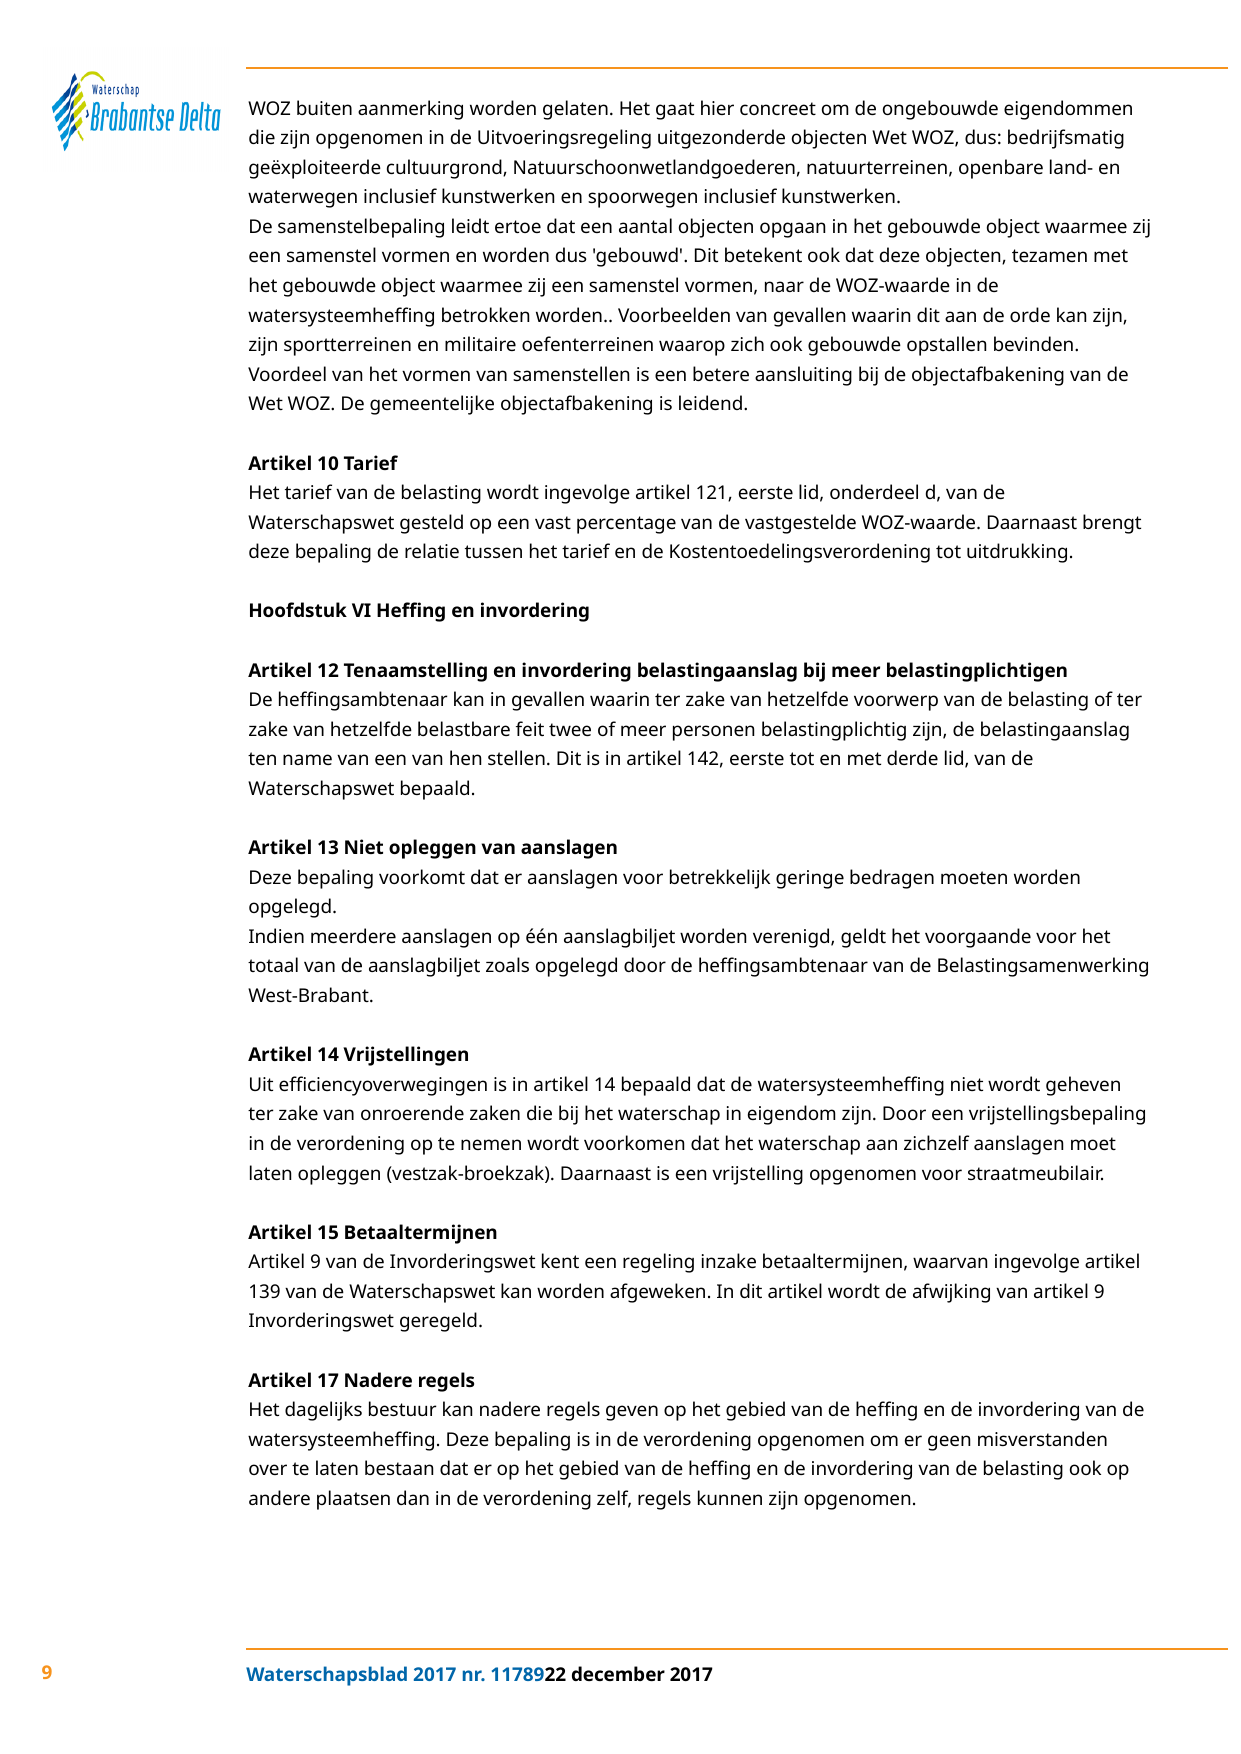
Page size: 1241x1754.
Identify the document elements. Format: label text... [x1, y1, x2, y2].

text Uit efficiencyoverwegingen is in artikel 14 bepaald dat de watersysteemheffing niet wordt geheven ter zake van onroerende zaken die bij het waterschap in eigendom zijn. Door een vrijstellingsbepaling in de verordening op te nemen wordt voorkomen dat het waterschap aan zichzelf aanslagen moet laten opleggen (vestzak-broekzak). Daarnaast is een vrijstelling opgenomen voor straatmeubilair. [248, 1071, 1152, 1186]
text Artikel 17 Nadere regels [248, 1367, 1152, 1393]
picture [41, 47, 231, 172]
text Artikel 10 Tarief [248, 450, 1152, 476]
text Indien meerdere aanslagen op één aanslagbiljet worden verenigd, geldt het voorgaande voor het totaal van de aanslagbiljet zoals opgelegd door de heffingsambtenaar van de Belastingsamenwerking West-Brabant. [248, 923, 1152, 1008]
text Het tarief van de belasting wordt ingevolge artikel 121, eerste lid, onderdeel d, van de Waterschapswet gesteld op een vast percentage van de vastgestelde WOZ-waarde. Daarnaast brengt deze bepaling de relatie tussen het tarief en de Kostentoedelingsverordening tot uitdrukking. [248, 479, 1152, 564]
text Deze bepaling voorkomt dat er aanslagen voor betrekkelijk geringe bedragen moeten worden opgelegd. [248, 864, 1152, 919]
text Artikel 14 Vrijstellingen [248, 1041, 1152, 1067]
text Artikel 13 Niet opleggen van aanslagen [248, 834, 1152, 860]
text Artikel 12 Tenaamstelling en invordering belastingaanslag bij meer belastingplichtigen [248, 657, 1152, 683]
text De samenstelbepaling leidt ertoe dat een aantal objecten opgaan in het gebouwde object waarmee zij een samenstel vormen en worden dus 'gebouwd'. Dit betekent ook dat deze objecten, tezamen met het gebouwde object waarmee zij een samenstel vormen, naar de WOZ-waarde in de watersysteemheffing betrokken worden.. Voorbeelden van gevallen waarin dit aan de orde kan zijn, zijn sportterreinen en militaire oefenterreinen waarop zich ook gebouwde opstallen bevinden. Voordeel van het vormen van samenstellen is een betere aansluiting bij de objectafbakening van de Wet WOZ. De gemeentelijke objectafbakening is leidend. [248, 213, 1152, 416]
text De heffingsambtenaar kan in gevallen waarin ter zake van hetzelfde voorwerp van de belasting of ter zake van hetzelfde belastbare feit twee of meer personen belastingplichtig zijn, de belastingaanslag ten name van een van hen stellen. Dit is in artikel 142, eerste tot en met derde lid, van de Waterschapswet bepaald. [248, 686, 1152, 801]
text WOZ buiten aanmerking worden gelaten. Het gaat hier concreet om de ongebouwde eigendommen die zijn opgenomen in de Uitvoeringsregeling uitgezonderde objecten Wet WOZ, dus: bedrijfsmatig geëxploiteerde cultuurgrond, Natuurschoonwetlandgoederen, natuurterreinen, openbare land- en waterwegen inclusief kunstwerken en spoorwegen inclusief kunstwerken. [248, 95, 1152, 209]
text Artikel 15 Betaaltermijnen [248, 1219, 1152, 1245]
text Hoofdstuk VI Heffing en invordering [248, 598, 1152, 623]
text Artikel 9 van de Invorderingswet kent een regeling inzake betaaltermijnen, waarvan ingevolge artikel 139 van de Waterschapswet kan worden afgeweken. In dit artikel wordt de afwijking van artikel 9 Invorderingswet geregeld. [248, 1248, 1152, 1333]
text Het dagelijks bestuur kan nadere regels geven op het gebied van de heffing en de invordering van de watersysteemheffing. Deze bepaling is in de verordening opgenomen om er geen misverstanden over te laten bestaan dat er op het gebied van de heffing en de invordering van de belasting ook op andere plaatsen dan in de verordening zelf, regels kunnen zijn opgenomen. [248, 1396, 1152, 1511]
